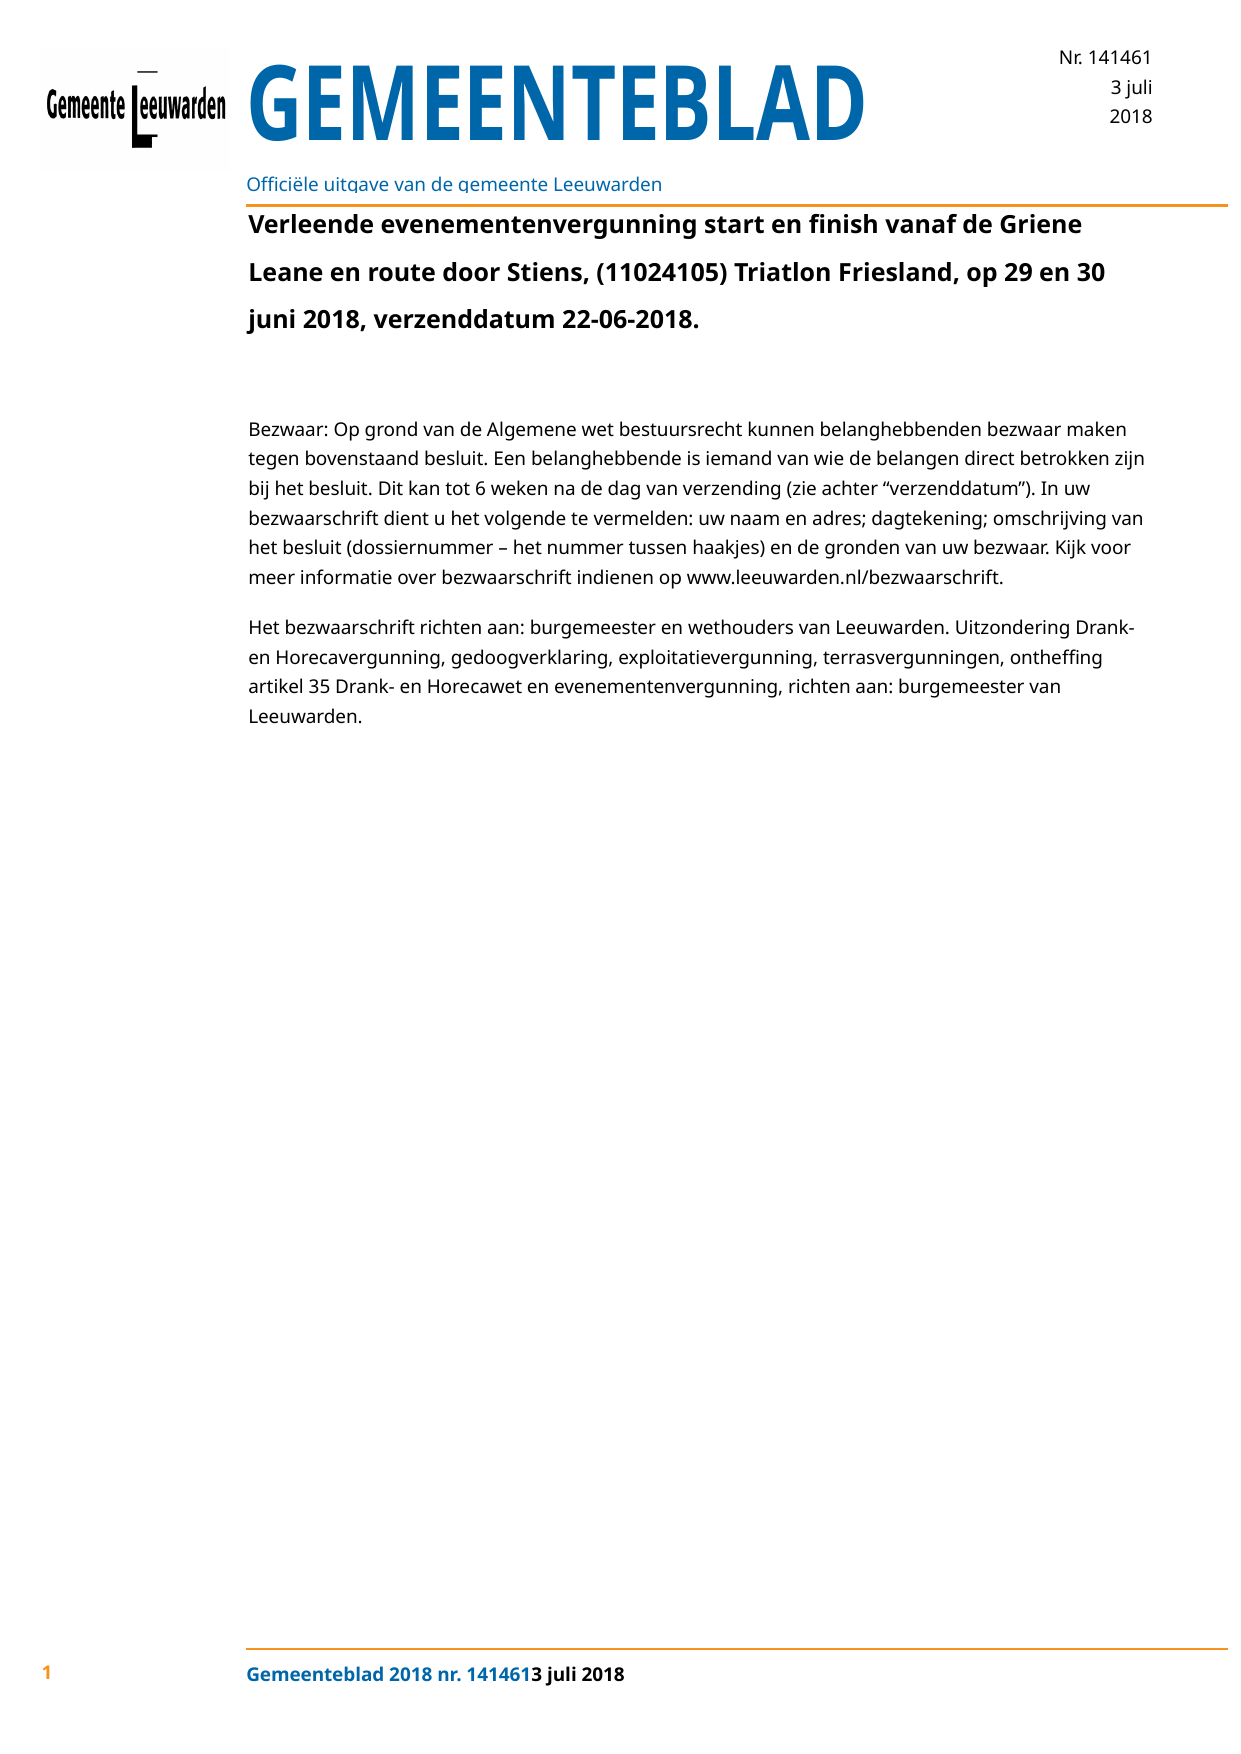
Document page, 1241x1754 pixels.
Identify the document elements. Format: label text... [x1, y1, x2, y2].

text Verleende evenementenvergunning start en finish vanaf de Griene Leane en route door Stiens, (11024105) Triatlon Friesland, op 29 en 30 juni 2018, verzenddatum 22-06-2018. [248, 207, 1152, 336]
text Bezwaar: Op grond van de Algemene wet bestuursrecht kunnen belanghebbenden bezwaar maken tegen bovenstaand besluit. Een belanghebbende is iemand van wie de belangen direct betrokken zijn bij het besluit. Dit kan tot 6 weken na de dag van verzending (zie achter “verzenddatum”). In uw bezwaarschrift dient u het volgende te vermelden: uw naam en adres; dagtekening; omschrijving van het besluit (dossiernummer – het nummer tussen haakjes) en de gronden van uw bezwaar. Kijk voor meer informatie over bezwaarschrift indienen op www.leeuwarden.nl/bezwaarschrift. [248, 416, 1152, 589]
picture [41, 47, 231, 172]
text Het bezwaarschrift richten aan: burgemeester en wethouders van Leeuwarden. Uitzondering Drank- en Horecavergunning, gedoogverklaring, exploitatievergunning, terrasvergunningen, ontheffing artikel 35 Drank- en Horecawet en evenementenvergunning, richten aan: burgemeester van Leeuwarden. [248, 614, 1152, 729]
